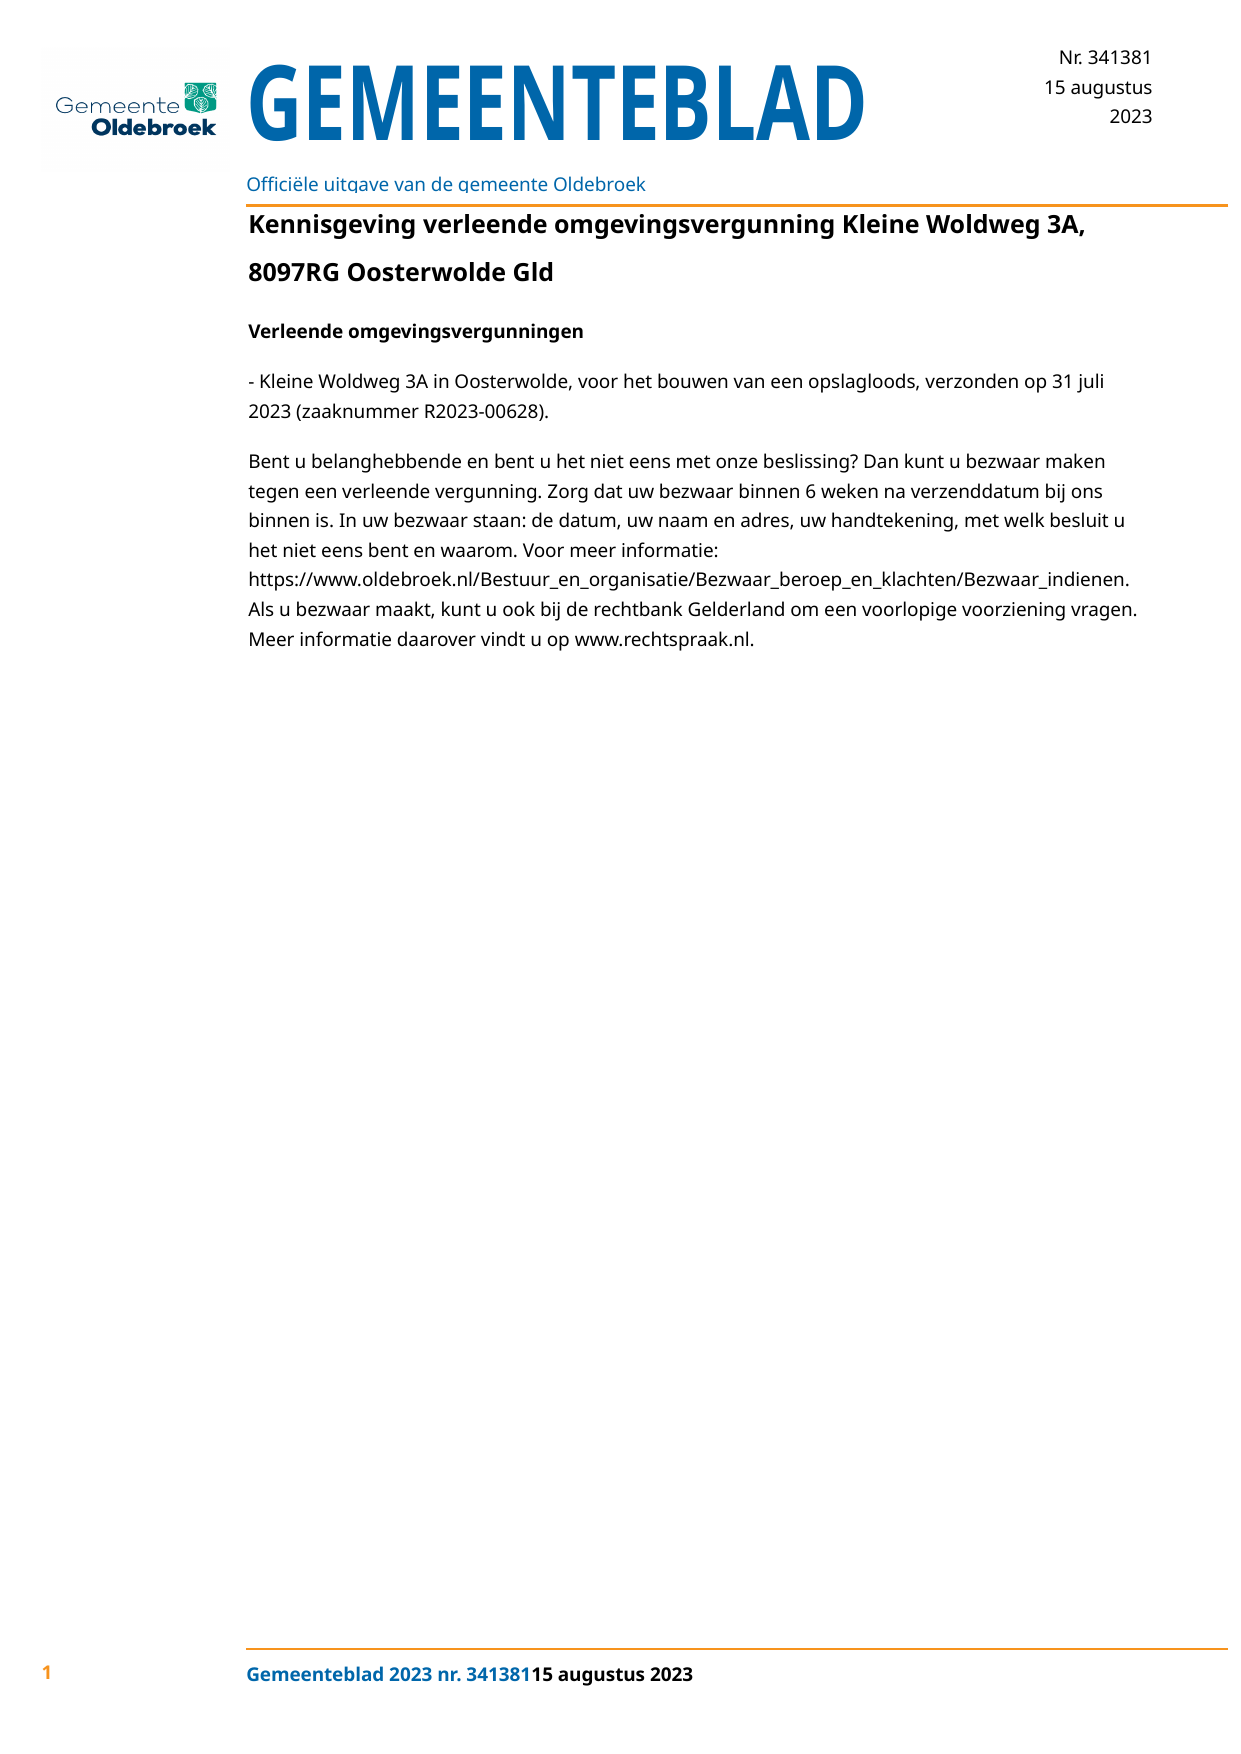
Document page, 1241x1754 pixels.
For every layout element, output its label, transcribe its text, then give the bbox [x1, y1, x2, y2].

picture [41, 47, 231, 172]
text Kennisgeving verleende omgevingsvergunning Kleine Woldweg 3A, 8097RG Oosterwolde Gld [248, 207, 1152, 288]
text - Kleine Woldweg 3A in Oosterwolde, voor het bouwen van een opslagloods, verzonden op 31 juli 2023 (zaaknummer R2023-00628). [248, 368, 1152, 424]
text Verleende omgevingsvergunningen [248, 318, 1152, 344]
text Bent u belanghebbende en bent u het niet eens met onze beslissing? Dan kunt u bezwaar maken tegen een verleende vergunning. Zorg dat uw bezwaar binnen 6 weken na verzenddatum bij ons binnen is. In uw bezwaar staan: de datum, uw naam en adres, uw handtekening, met welk besluit u het niet eens bent en waarom. Voor meer informatie: https://www.oldebroek.nl/Bestuur_en_organisatie/Bezwaar_beroep_en_klachten/Bezwaar_indienen. Als u bezwaar maakt, kunt u ook bij de rechtbank Gelderland om een voorlopige voorziening vragen. Meer informatie daarover vindt u op www.rechtspraak.nl. [248, 448, 1152, 652]
